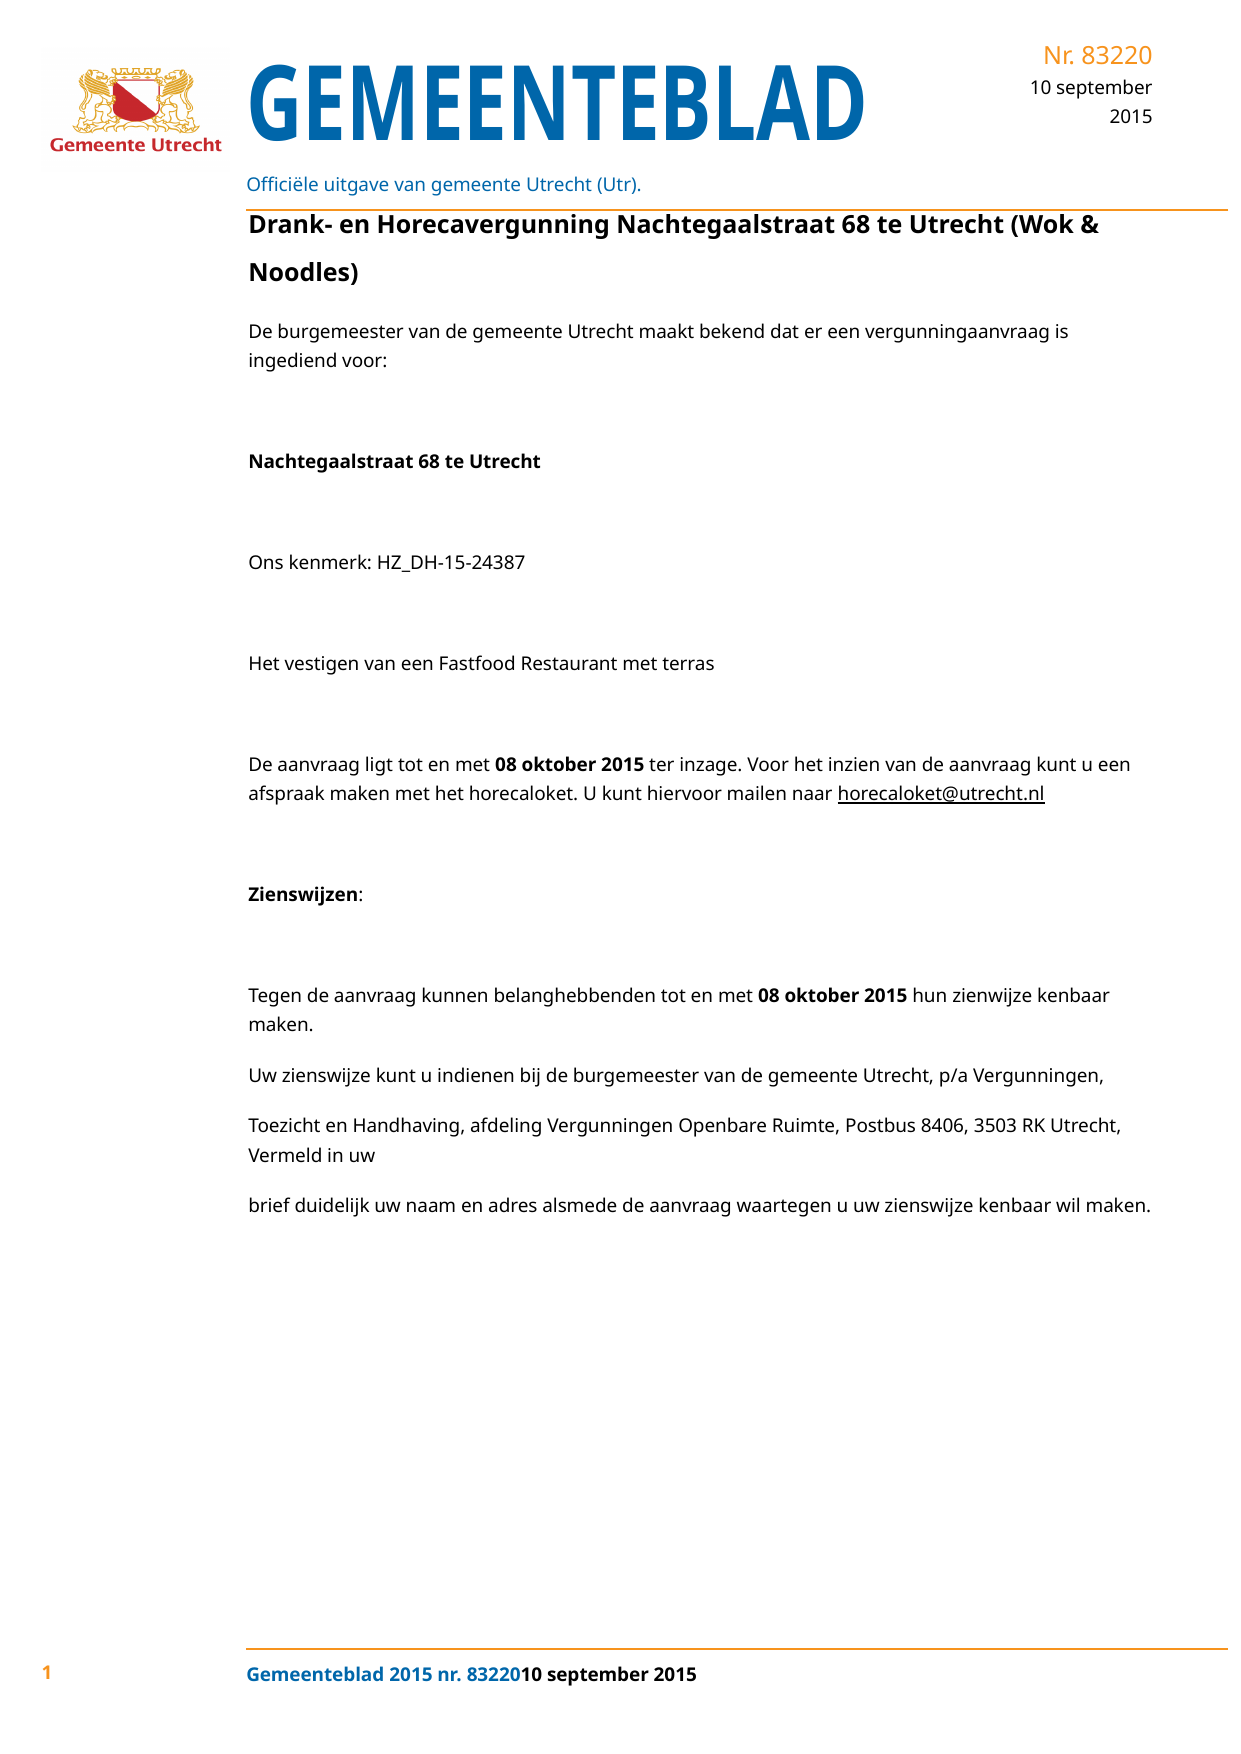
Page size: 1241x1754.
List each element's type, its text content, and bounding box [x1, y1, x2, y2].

text Nachtegaalstraat 68 te Utrecht [248, 448, 1152, 474]
text Ons kenmerk: HZ_DH-15-24387 [248, 549, 1152, 575]
text Zienswijzen: [248, 881, 1152, 907]
text Drank- en Horecavergunning Nachtegaalstraat 68 te Utrecht (Wok & Noodles) [248, 211, 1152, 288]
text Uw zienswijze kunt u indienen bij de burgemeester van de gemeente Utrecht, p/a Vergunningen, [248, 1062, 1152, 1088]
text Het vestigen van een Fastfood Restaurant met terras [248, 650, 1152, 676]
text Tegen de aanvraag kunnen belanghebbenden tot en met 08 oktober 2015 hun zienwijze kenbaar maken. [248, 982, 1152, 1037]
text Toezicht en Handhaving, afdeling Vergunningen Openbare Ruimte, Postbus 8406, 3503 RK Utrecht, Vermeld in uw [248, 1112, 1152, 1168]
text De burgemeester van de gemeente Utrecht maakt bekend dat er een vergunningaanvraag is ingediend voor: [248, 318, 1152, 373]
text brief duidelijk uw naam en adres alsmede de aanvraag waartegen u uw zienswijze kenbaar wil maken. [248, 1192, 1152, 1218]
picture [41, 47, 231, 172]
text De aanvraag ligt tot en met 08 oktober 2015 ter inzage. Voor het inzien van de aanvraag kunt u een afspraak maken met het horecaloket. U kunt hiervoor mailen naar horecaloket@utrecht.nl [248, 751, 1152, 806]
